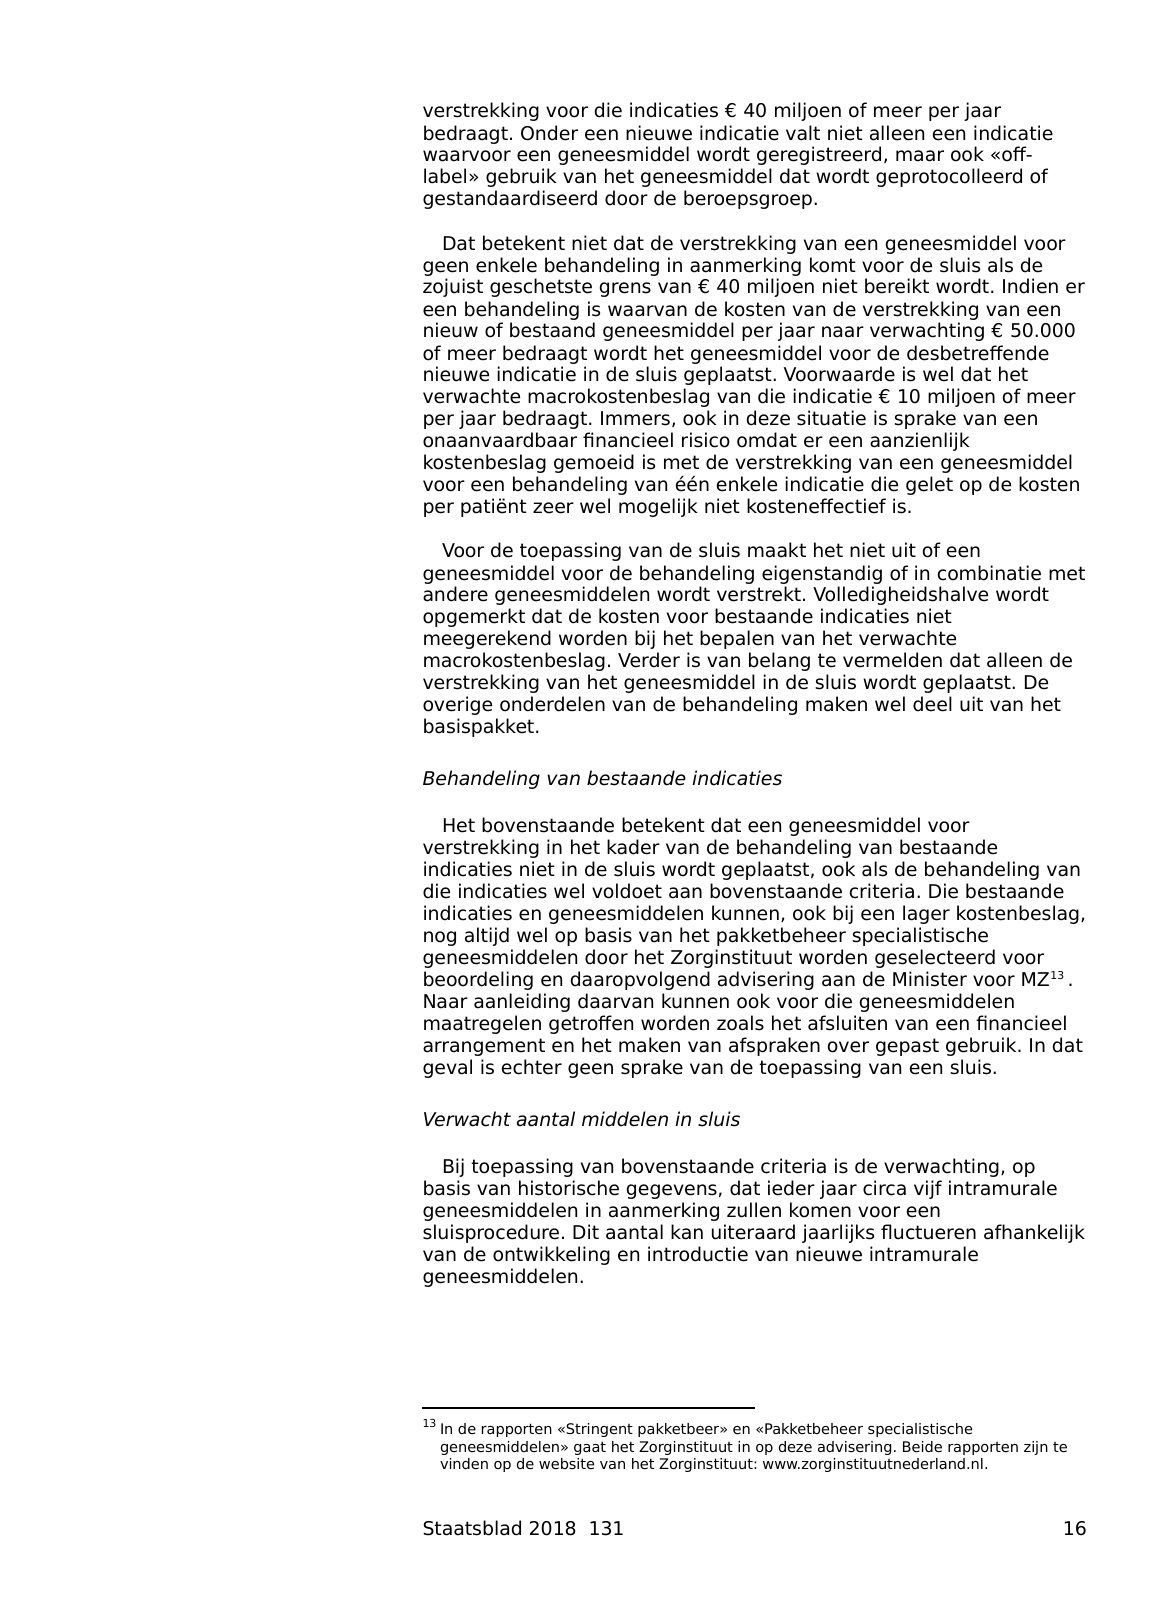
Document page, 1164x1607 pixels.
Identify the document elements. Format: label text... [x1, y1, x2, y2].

text verstrekking voor die indicaties € 40 miljoen of meer per jaar bedraagt. Onder een nieuwe indicatie valt niet alleen een indicatie waarvoor een geneesmiddel wordt geregistreerd, maar ook «off-label» gebruik van het geneesmiddel dat wordt geprotocolleerd of gestandaardiseerd door de beroepsgroep. [422, 100, 1087, 210]
text Voor de toepassing van de sluis maakt het niet uit of een geneesmiddel voor de behandeling eigenstandig of in combinatie met andere geneesmiddelen wordt verstrekt. Volledigheidshalve wordt opgemerkt dat de kosten voor bestaande indicaties niet meegerekend worden bij het bepalen van het verwachte macrokostenbeslag. Verder is van belang te vermelden dat alleen de verstrekking van het geneesmiddel in de sluis wordt geplaatst. De overige onderdelen van de behandeling maken wel deel uit van het basispakket. [422, 540, 1087, 738]
text In de rapporten «Stringent pakketbeer» en «Pakketbeheer specialistische geneesmiddelen» gaat het Zorginstituut in op deze advisering. Beide rapporten zijn te vinden op de website van het Zorginstituut: www.zorginstituutnederland.nl. [422, 1417, 1087, 1473]
subtitle Verwacht aantal middelen in sluis [422, 1109, 1087, 1131]
text Het bovenstaande betekent dat een geneesmiddel voor verstrekking in het kader van de behandeling van bestaande indicaties niet in de sluis wordt geplaatst, ook als de behandeling van die indicaties wel voldoet aan bovenstaande criteria. Die bestaande indicaties en geneesmiddelen kunnen, ook bij een lager kostenbeslag, nog altijd wel op basis van het pakketbeheer specialistische geneesmiddelen door het Zorginstituut worden geselecteerd voor beoordeling en daaropvolgend advisering aan de Minister voor MZ. Naar aanleiding daarvan kunnen ook voor die geneesmiddelen maatregelen getroffen worden zoals het afsluiten van een financieel arrangement en het maken van afspraken over gepast gebruik. In dat geval is echter geen sprake van de toepassing van een sluis. [422, 815, 1087, 1079]
text Bij toepassing van bovenstaande criteria is de verwachting, op basis van historische gegevens, dat ieder jaar circa vijf intramurale geneesmiddelen in aanmerking zullen komen voor een sluisprocedure. Dit aantal kan uiteraard jaarlijks fluctueren afhankelijk van de ontwikkeling en introductie van nieuwe intramurale geneesmiddelen. [422, 1156, 1087, 1288]
text Dat betekent niet dat de verstrekking van een geneesmiddel voor geen enkele behandeling in aanmerking komt voor de sluis als de zojuist geschetste grens van € 40 miljoen niet bereikt wordt. Indien er een behandeling is waarvan de kosten van de verstrekking van een nieuw of bestaand geneesmiddel per jaar naar verwachting € 50.000 of meer bedraagt wordt het geneesmiddel voor de desbetreffende nieuwe indicatie in de sluis geplaatst. Voorwaarde is wel dat het verwachte macrokostenbeslag van die indicatie € 10 miljoen of meer per jaar bedraagt. Immers, ook in deze situatie is sprake van een onaanvaardbaar financieel risico omdat er een aanzienlijk kostenbeslag gemoeid is met de verstrekking van een geneesmiddel voor een behandeling van één enkele indicatie die gelet op de kosten per patiënt zeer wel mogelijk niet kosteneffectief is. [422, 232, 1087, 518]
subtitle Behandeling van bestaande indicaties [422, 768, 1087, 790]
